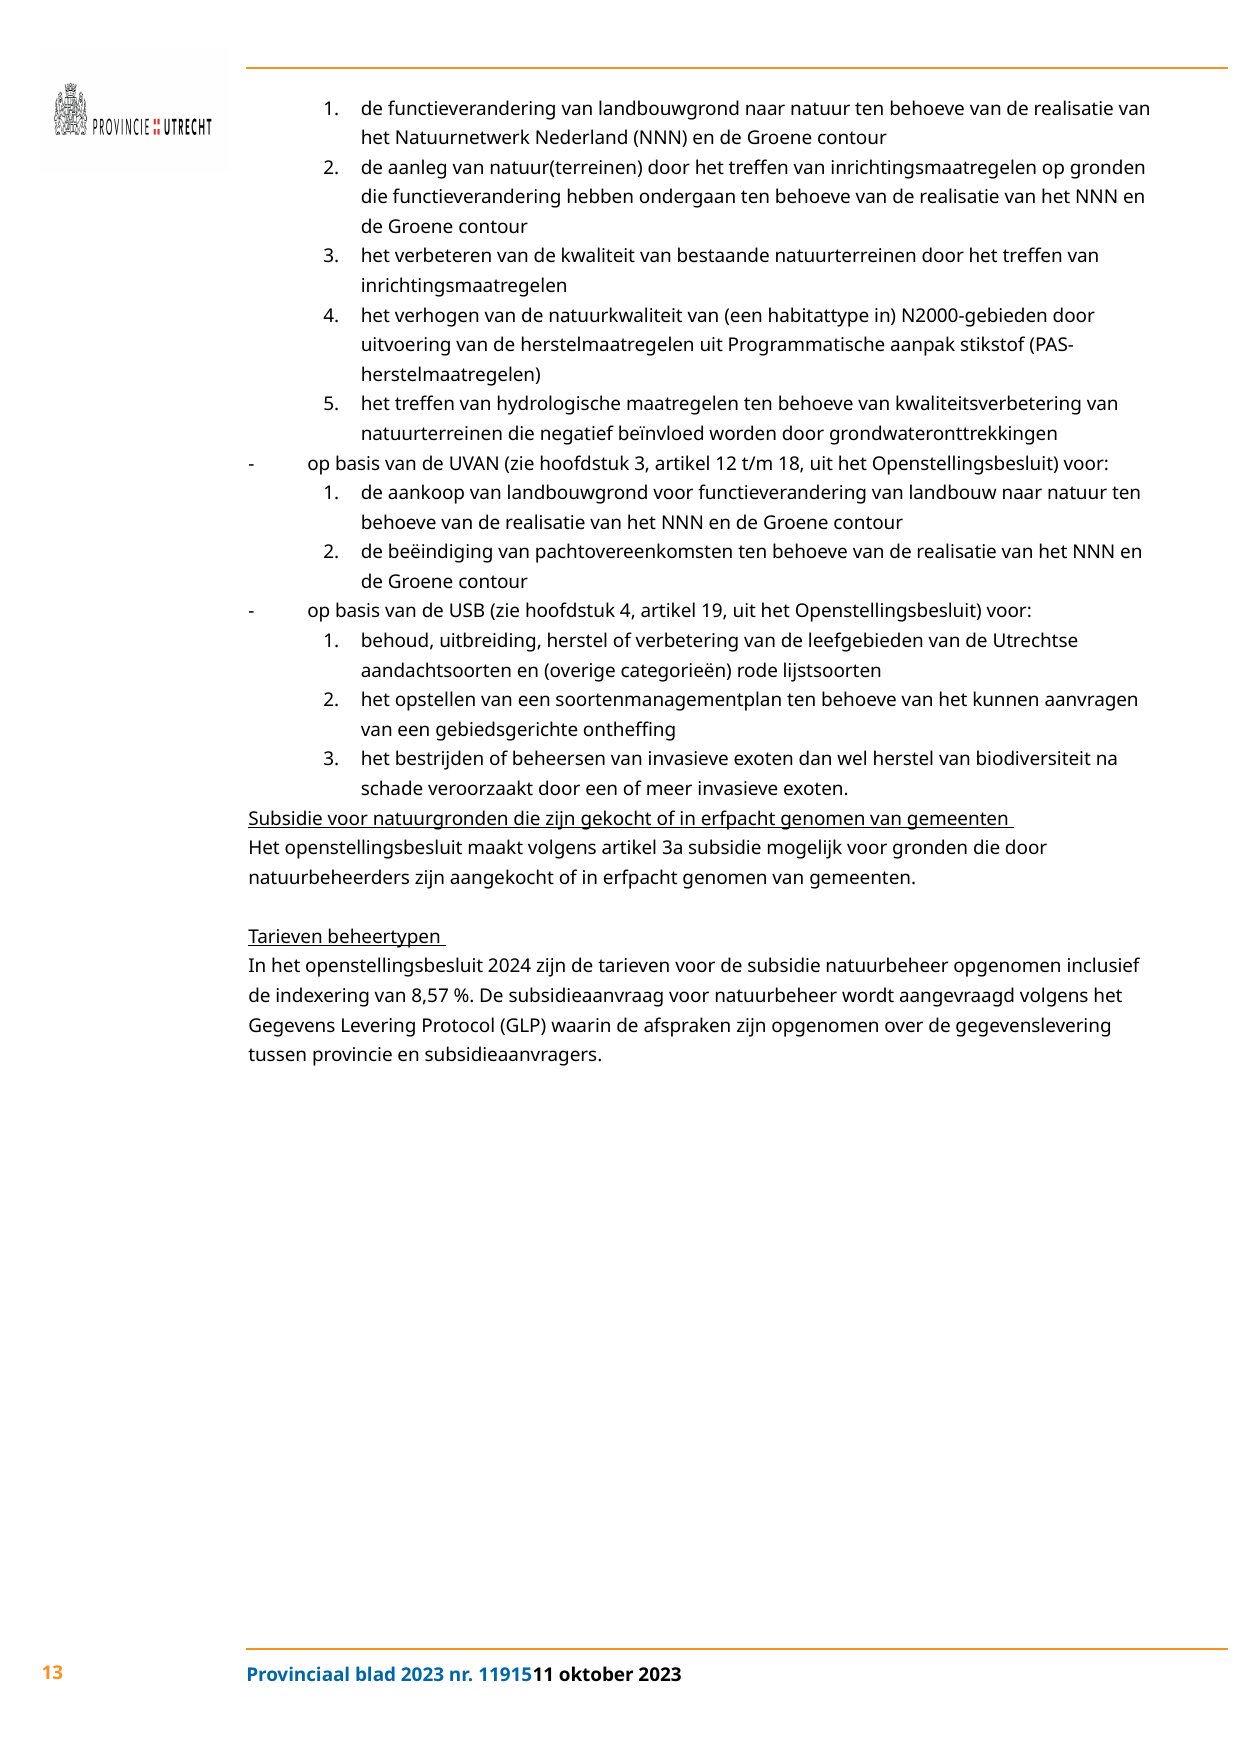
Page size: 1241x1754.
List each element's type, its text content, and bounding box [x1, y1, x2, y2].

text Tarieven beheertypen [248, 923, 1152, 949]
list de aanleg van natuur(terreinen) door het treffen van inrichtingsmaatregelen op gronden die functieverandering hebben ondergaan ten behoeve van de realisatie van het NNN en de Groene contour [323, 154, 1152, 239]
list het verhogen van de natuurkwaliteit van (een habitattype in) N2000-gebieden door uitvoering van de herstelmaatregelen uit Programmatische aanpak stikstof (PAS-herstelmaatregelen) [323, 302, 1152, 387]
list de beëindiging van pachtovereenkomsten ten behoeve van de realisatie van het NNN en de Groene contour [323, 538, 1152, 594]
text In het openstellingsbesluit 2024 zijn de tarieven voor de subsidie natuurbeheer opgenomen inclusief de indexering van 8,57 %. De subsidieaanvraag voor natuurbeheer wordt aangevraagd volgens het Gegevens Levering Protocol (GLP) waarin de afspraken zijn opgenomen over de gegevenslevering tussen provincie en subsidieaanvragers. [248, 953, 1152, 1067]
list het treffen van hydrologische maatregelen ten behoeve van kwaliteitsverbetering van natuurterreinen die negatief beïnvloed worden door grondwateronttrekkingen [323, 391, 1152, 446]
text Het openstellingsbesluit maakt volgens artikel 3a subsidie mogelijk voor gronden die door natuurbeheerders zijn aangekocht of in erfpacht genomen van gemeenten. [248, 834, 1152, 890]
text Subsidie voor natuurgronden die zijn gekocht of in erfpacht genomen van gemeenten [248, 805, 1152, 831]
list het verbeteren van de kwaliteit van bestaande natuurterreinen door het treffen van inrichtingsmaatregelen [323, 243, 1152, 298]
list het opstellen van een soortenmanagementplan ten behoeve van het kunnen aanvragen van een gebiedsgerichte ontheffing [323, 686, 1152, 742]
list het bestrijden of beheersen van invasieve exoten dan wel herstel van biodiversiteit na schade veroorzaakt door een of meer invasieve exoten. [323, 746, 1152, 801]
picture [41, 47, 231, 172]
list op basis van de UVAN (zie hoofdstuk 3, artikel 12 t/m 18, uit het Openstellingsbesluit) voor: [248, 450, 1152, 476]
list op basis van de USB (zie hoofdstuk 4, artikel 19, uit het Openstellingsbesluit) voor: [248, 598, 1152, 623]
list de aankoop van landbouwgrond voor functieverandering van landbouw naar natuur ten behoeve van de realisatie van het NNN en de Groene contour [323, 479, 1152, 535]
list de functieverandering van landbouwgrond naar natuur ten behoeve van de realisatie van het Natuurnetwerk Nederland (NNN) en de Groene contour [323, 95, 1152, 150]
list behoud, uitbreiding, herstel of verbetering van de leefgebieden van de Utrechtse aandachtsoorten en (overige categorieën) rode lijstsoorten [323, 627, 1152, 683]
